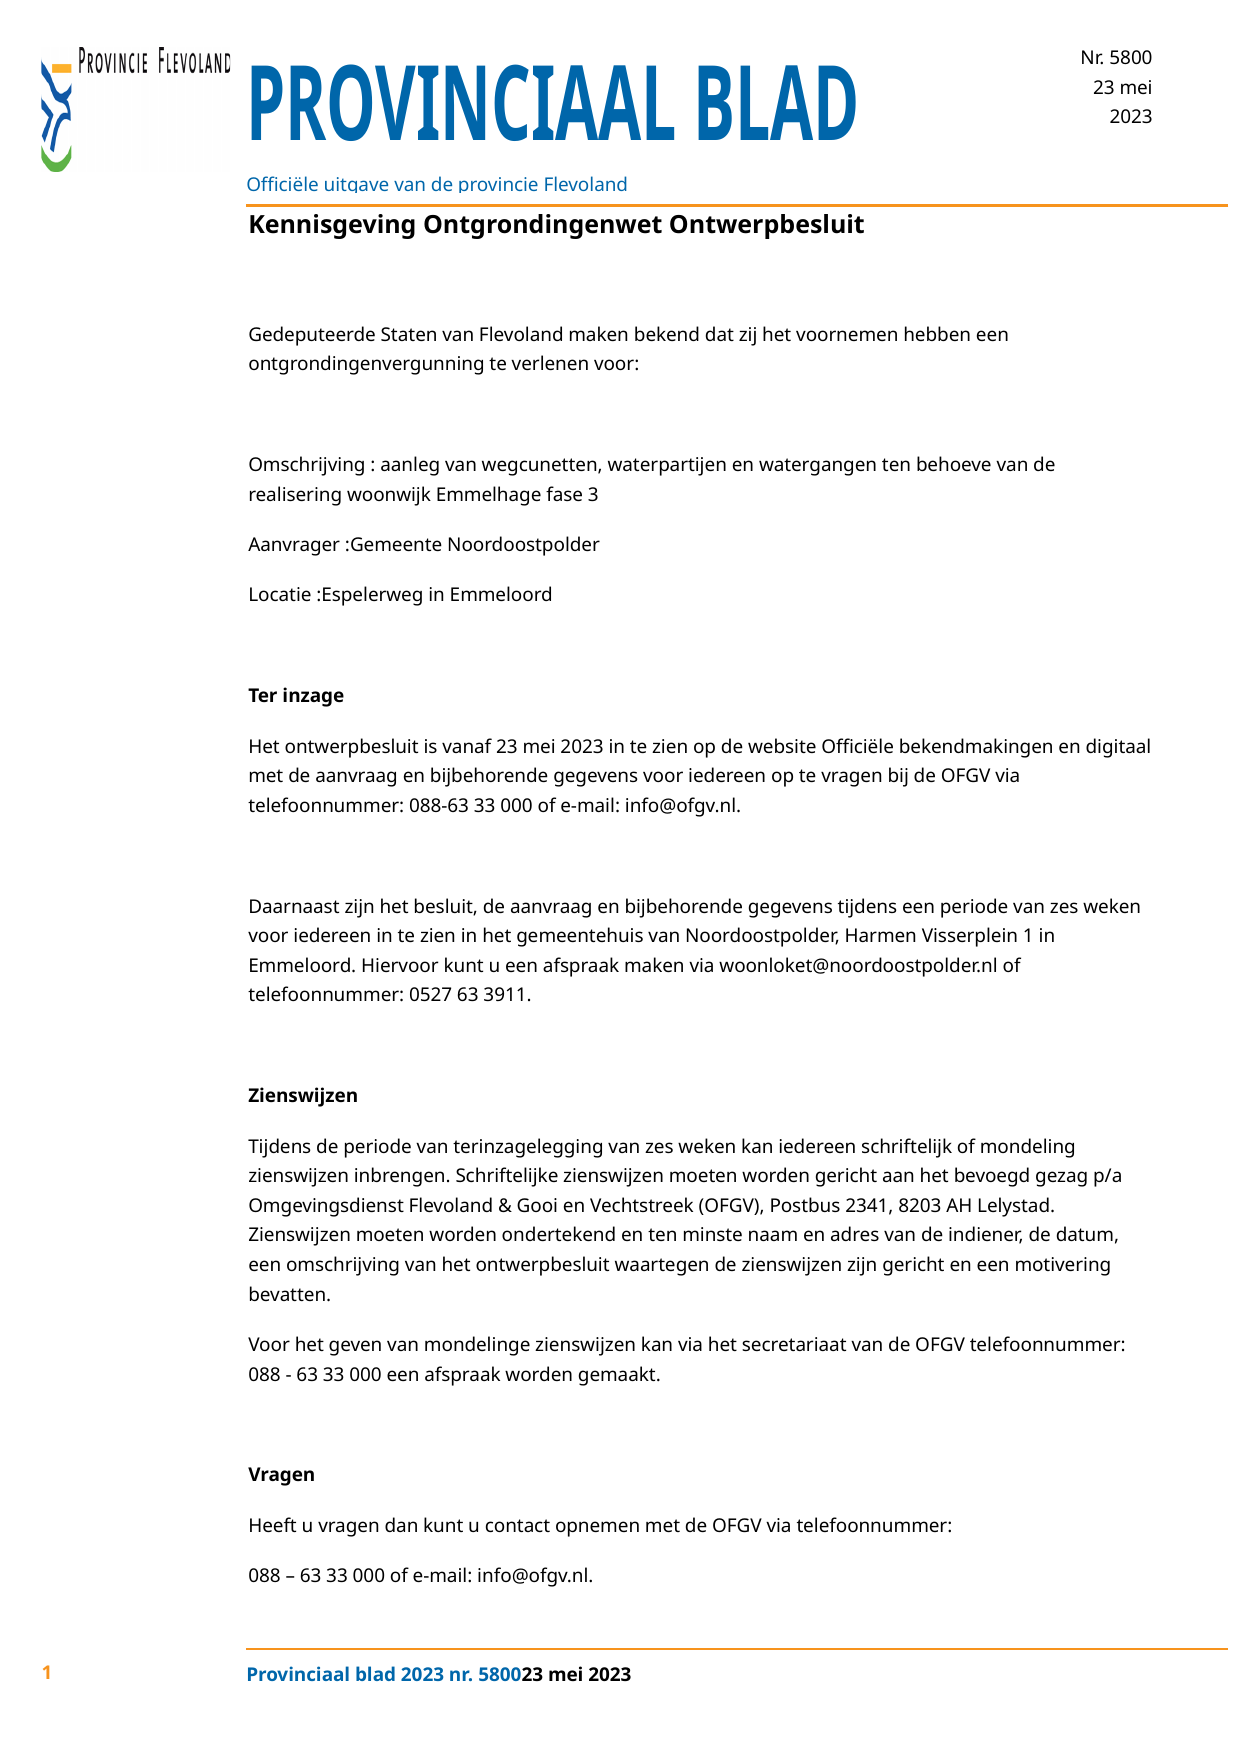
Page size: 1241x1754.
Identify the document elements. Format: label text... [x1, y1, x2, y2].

text Zienswijzen [248, 1082, 1152, 1108]
text Omschrijving : aanleg van wegcunetten, waterpartijen en watergangen ten behoeve van de realisering woonwijk Emmelhage fase 3 [248, 451, 1152, 506]
text 088 – 63 33 000 of e-mail: info@ofgv.nl. [248, 1562, 1152, 1588]
text Vragen [248, 1462, 1152, 1487]
text Voor het geven van mondelinge zienswijzen kan via het secretariaat van de OFGV telefoonnummer: 088 - 63 33 000 een afspraak worden gemaakt. [248, 1331, 1152, 1386]
text Het ontwerpbesluit is vanaf 23 mei 2023 in te zien op de website Officiële bekendmakingen en digitaal met de aanvraag en bijbehorende gegevens voor iedereen op te vragen bij de OFGV via telefoonnummer: 088-63 33 000 of e-mail: info@ofgv.nl. [248, 733, 1152, 818]
text Tijdens de periode van terinzagelegging van zes weken kan iedereen schriftelijk of mondeling zienswijzen inbrengen. Schriftelijke zienswijzen moeten worden gericht aan het bevoegd gezag p/a Omgevingsdienst Flevoland & Gooi en Vechtstreek (OFGV), Postbus 2341, 8203 AH Lelystad. Zienswijzen moeten worden ondertekend en ten minste naam en adres van de indiener, de datum, een omschrijving van het ontwerpbesluit waartegen de zienswijzen zijn gericht en een motivering bevatten. [248, 1133, 1152, 1306]
text Heeft u vragen dan kunt u contact opnemen met de OFGV via telefoonnummer: [248, 1512, 1152, 1538]
picture [41, 47, 231, 172]
text Kennisgeving Ontgrondingenwet Ontwerpbesluit [248, 207, 1152, 241]
text Locatie :Espelerweg in Emmeloord [248, 582, 1152, 607]
text Gedeputeerde Staten van Flevoland maken bekend dat zij het voornemen hebben een ontgrondingenvergunning te verlenen voor: [248, 321, 1152, 376]
text Aanvrager :Gemeente Noordoostpolder [248, 531, 1152, 557]
text Daarnaast zijn het besluit, de aanvraag en bijbehorende gegevens tijdens een periode van zes weken voor iedereen in te zien in het gemeentehuis van Noordoostpolder, Harmen Visserplein 1 in Emmeloord. Hiervoor kunt u een afspraak maken via woonloket@noordoostpolder.nl of telefoonnummer: 0527 63 3911. [248, 893, 1152, 1007]
text Ter inzage [248, 682, 1152, 708]
